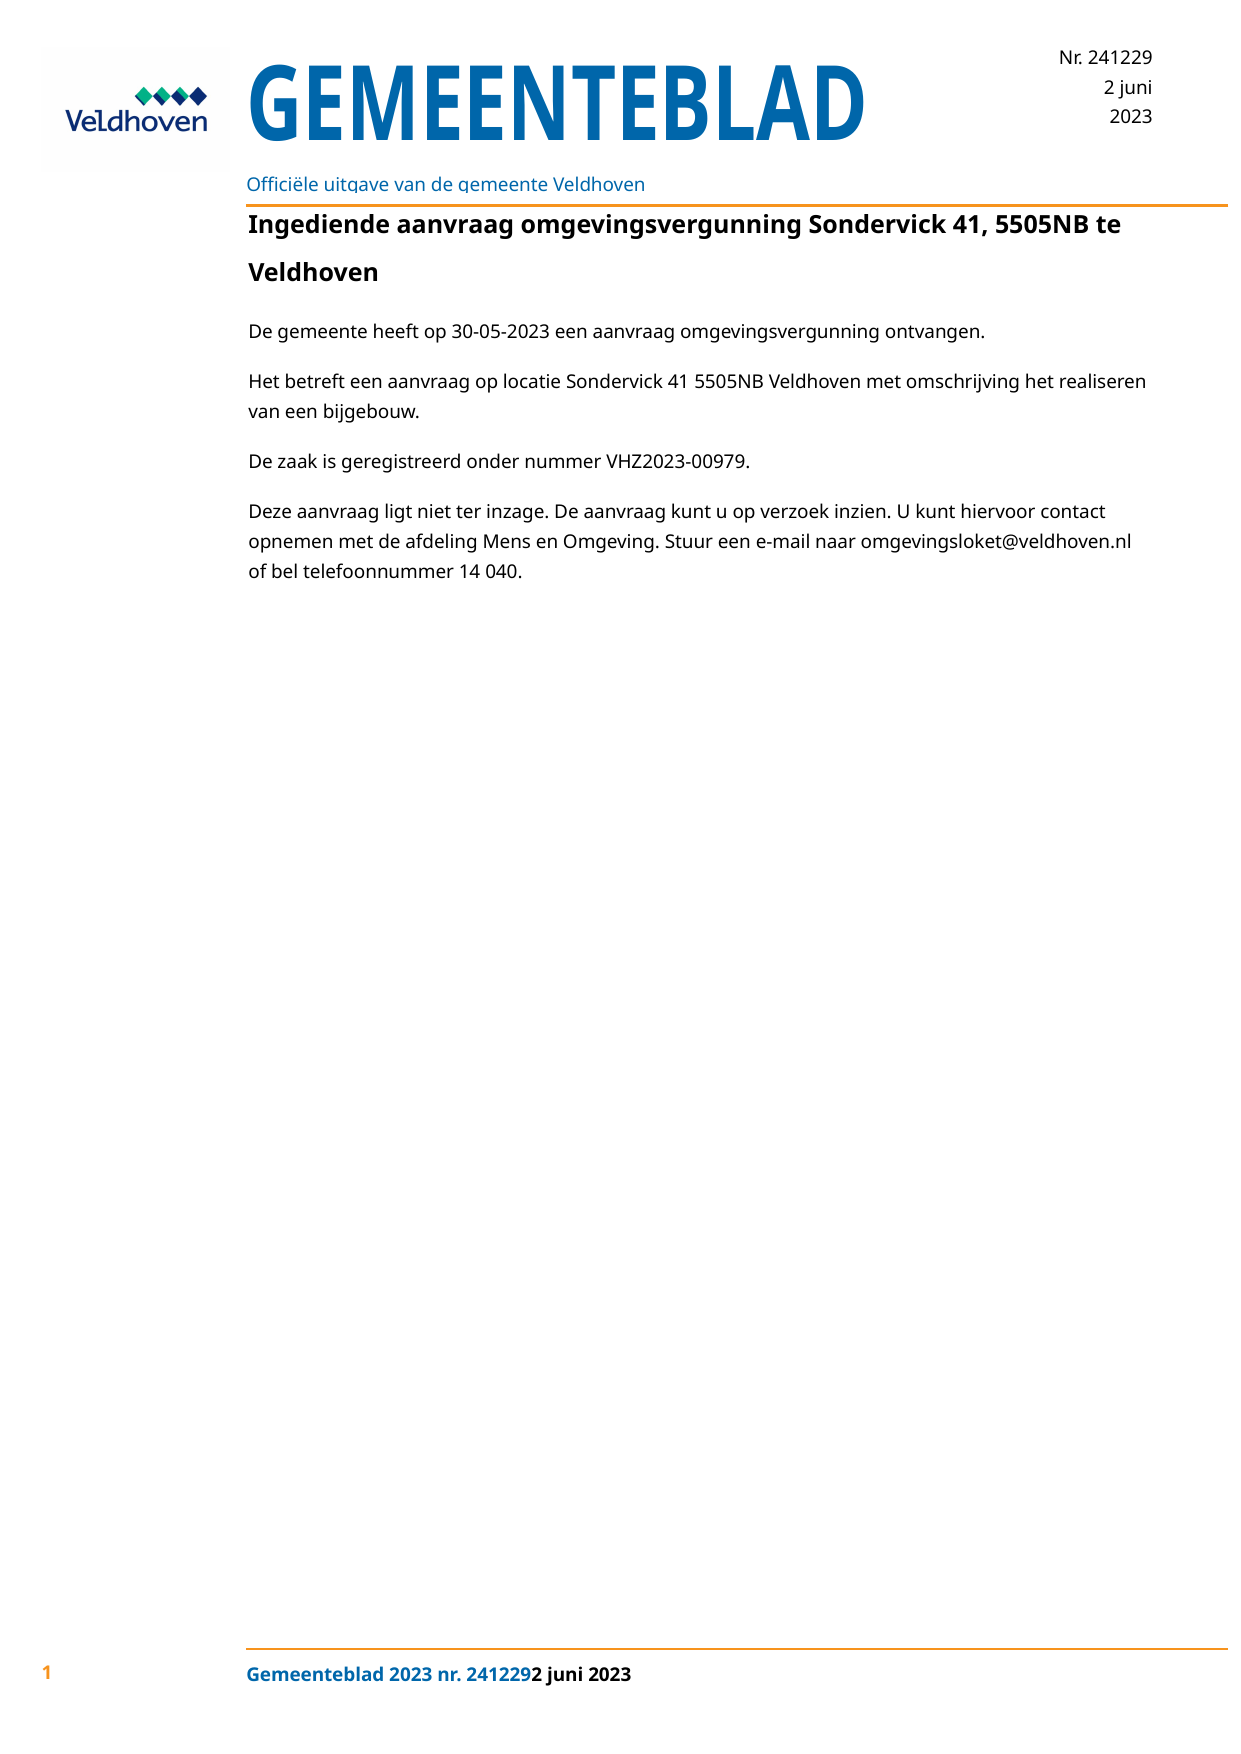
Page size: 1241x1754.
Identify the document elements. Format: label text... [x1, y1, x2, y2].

text De gemeente heeft op 30-05-2023 een aanvraag omgevingsvergunning ontvangen. [248, 318, 1152, 344]
text De zaak is geregistreerd onder nummer VHZ2023-00979. [248, 448, 1152, 474]
text Ingediende aanvraag omgevingsvergunning Sondervick 41, 5505NB te Veldhoven [248, 207, 1152, 288]
picture [41, 47, 231, 172]
text Het betreft een aanvraag op locatie Sondervick 41 5505NB Veldhoven met omschrijving het realiseren van een bijgebouw. [248, 368, 1152, 424]
text Deze aanvraag ligt niet ter inzage. De aanvraag kunt u op verzoek inzien. U kunt hiervoor contact opnemen met de afdeling Mens en Omgeving. Stuur een e-mail naar omgevingsloket@veldhoven.nl of bel telefoonnummer 14 040. [248, 499, 1152, 584]
